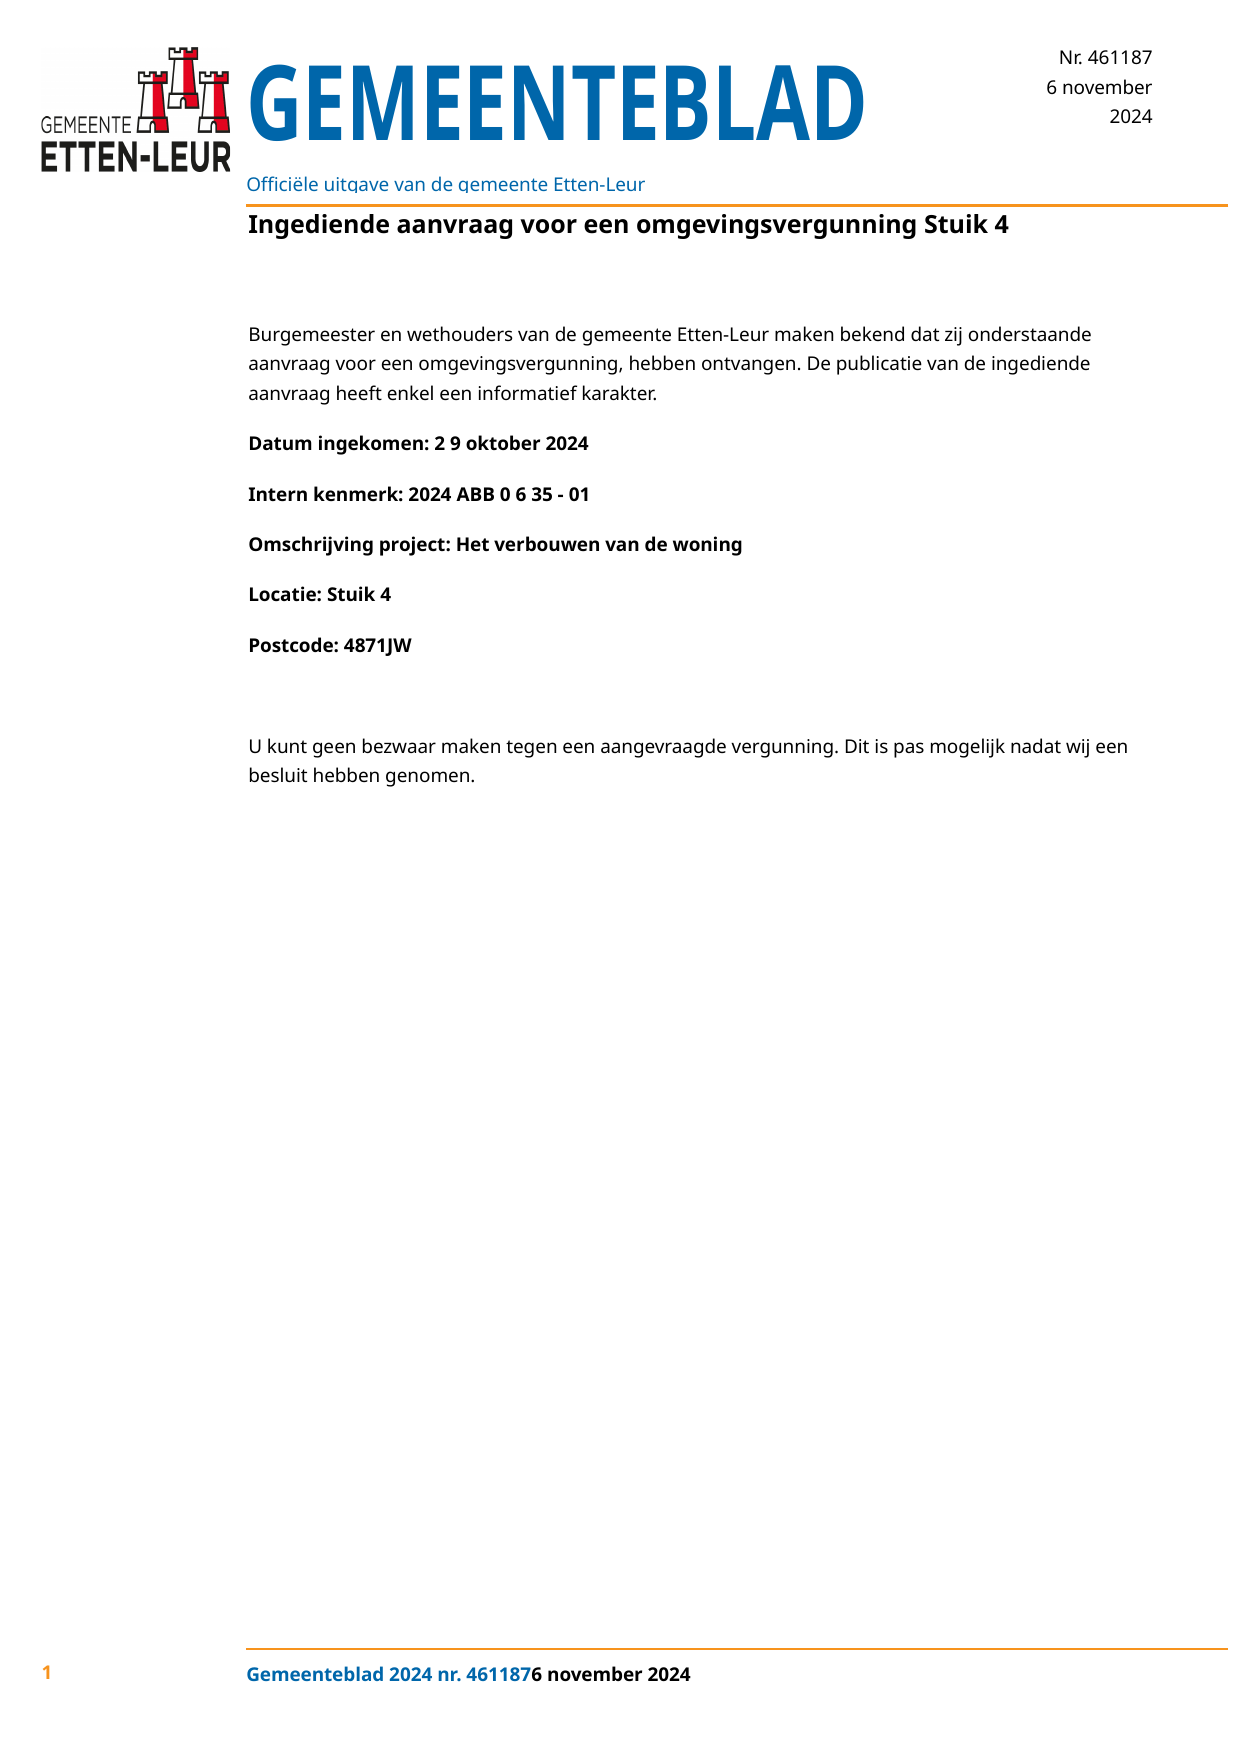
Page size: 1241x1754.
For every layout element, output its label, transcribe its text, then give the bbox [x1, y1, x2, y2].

text Datum ingekomen: 2 9 oktober 2024 [248, 430, 1152, 456]
text Intern kenmerk: 2024 ABB 0 6 35 - 01 [248, 481, 1152, 506]
text Burgemeester en wethouders van de gemeente Etten-Leur maken bekend dat zij onderstaande aanvraag voor een omgevingsvergunning, hebben ontvangen. De publicatie van de ingediende aanvraag heeft enkel een informatief karakter. [248, 321, 1152, 406]
text Postcode: 4871JW [248, 632, 1152, 658]
text U kunt geen bezwaar maken tegen een aangevraagde vergunning. Dit is pas mogelijk nadat wij een besluit hebben genomen. [248, 733, 1152, 788]
text Ingediende aanvraag voor een omgevingsvergunning Stuik 4 [248, 207, 1152, 241]
text Omschrijving project: Het verbouwen van de woning [248, 531, 1152, 557]
text Locatie: Stuik 4 [248, 582, 1152, 607]
picture [41, 47, 231, 172]
